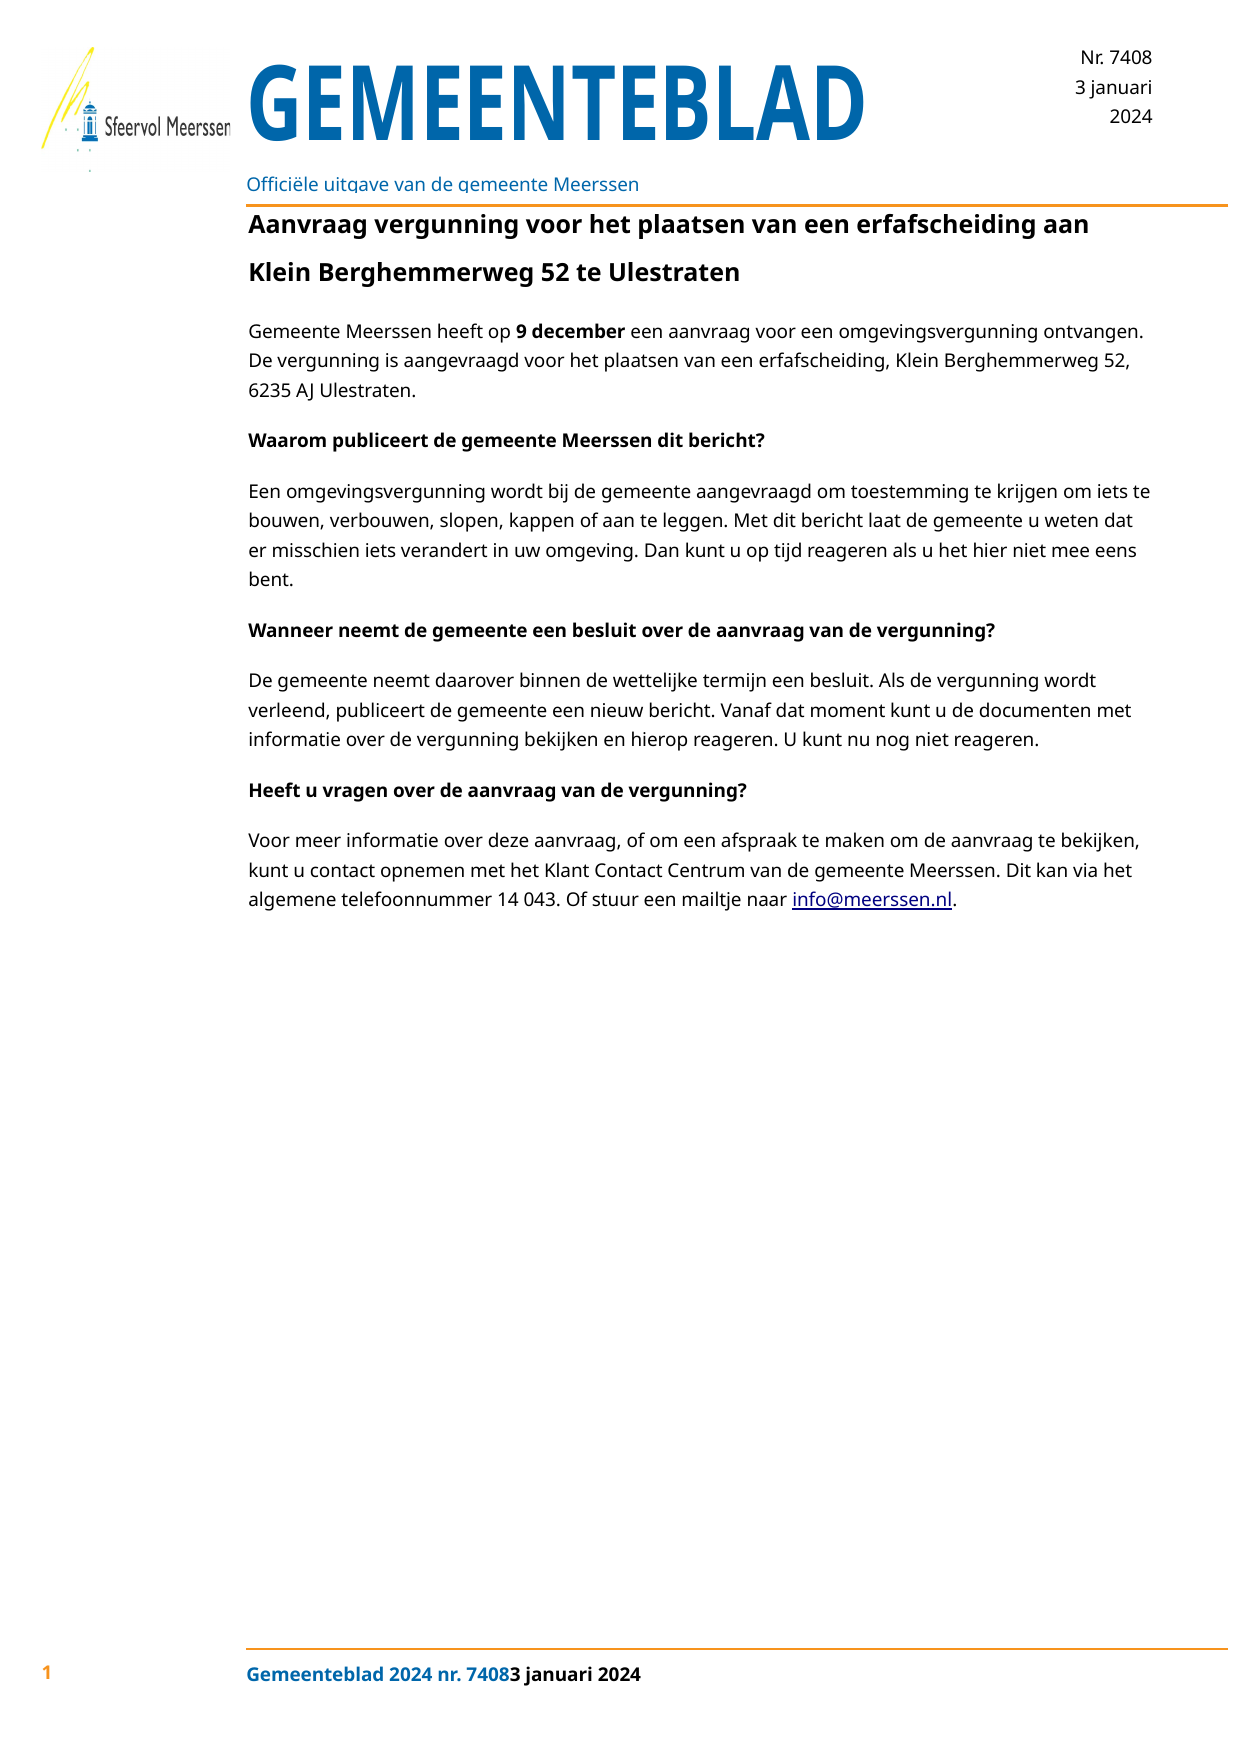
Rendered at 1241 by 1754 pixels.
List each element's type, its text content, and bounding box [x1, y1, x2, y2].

text Gemeente Meerssen heeft op 9 december een aanvraag voor een omgevingsvergunning ontvangen. De vergunning is aangevraagd voor het plaatsen van een erfafscheiding, Klein Berghemmerweg 52, 6235 AJ Ulestraten. [248, 318, 1152, 403]
picture [41, 47, 231, 172]
text Wanneer neemt de gemeente een besluit over de aanvraag van de vergunning? [248, 617, 1152, 643]
text Voor meer informatie over deze aanvraag, of om een afspraak te maken om de aanvraag te bekijken, kunt u contact opnemen met het Klant Contact Centrum van de gemeente Meerssen. Dit kan via het algemene telefoonnummer 14 043. Of stuur een mailtje naar info@meerssen.nl. [248, 827, 1152, 912]
text Een omgevingsvergunning wordt bij de gemeente aangevraagd om toestemming te krijgen om iets te bouwen, verbouwen, slopen, kappen of aan te leggen. Met dit bericht laat de gemeente u weten dat er misschien iets verandert in uw omgeving. Dan kunt u op tijd reageren als u het hier niet mee eens bent. [248, 478, 1152, 592]
text Heeft u vragen over de aanvraag van de vergunning? [248, 777, 1152, 803]
text Waarom publiceert de gemeente Meerssen dit bericht? [248, 427, 1152, 453]
text Aanvraag vergunning voor het plaatsen van een erfafscheiding aan Klein Berghemmerweg 52 te Ulestraten [248, 207, 1152, 288]
text De gemeente neemt daarover binnen de wettelijke termijn een besluit. Als de vergunning wordt verleend, publiceert de gemeente een nieuw bericht. Vanaf dat moment kunt u de documenten met informatie over de vergunning bekijken en hierop reageren. U kunt nu nog niet reageren. [248, 667, 1152, 752]
